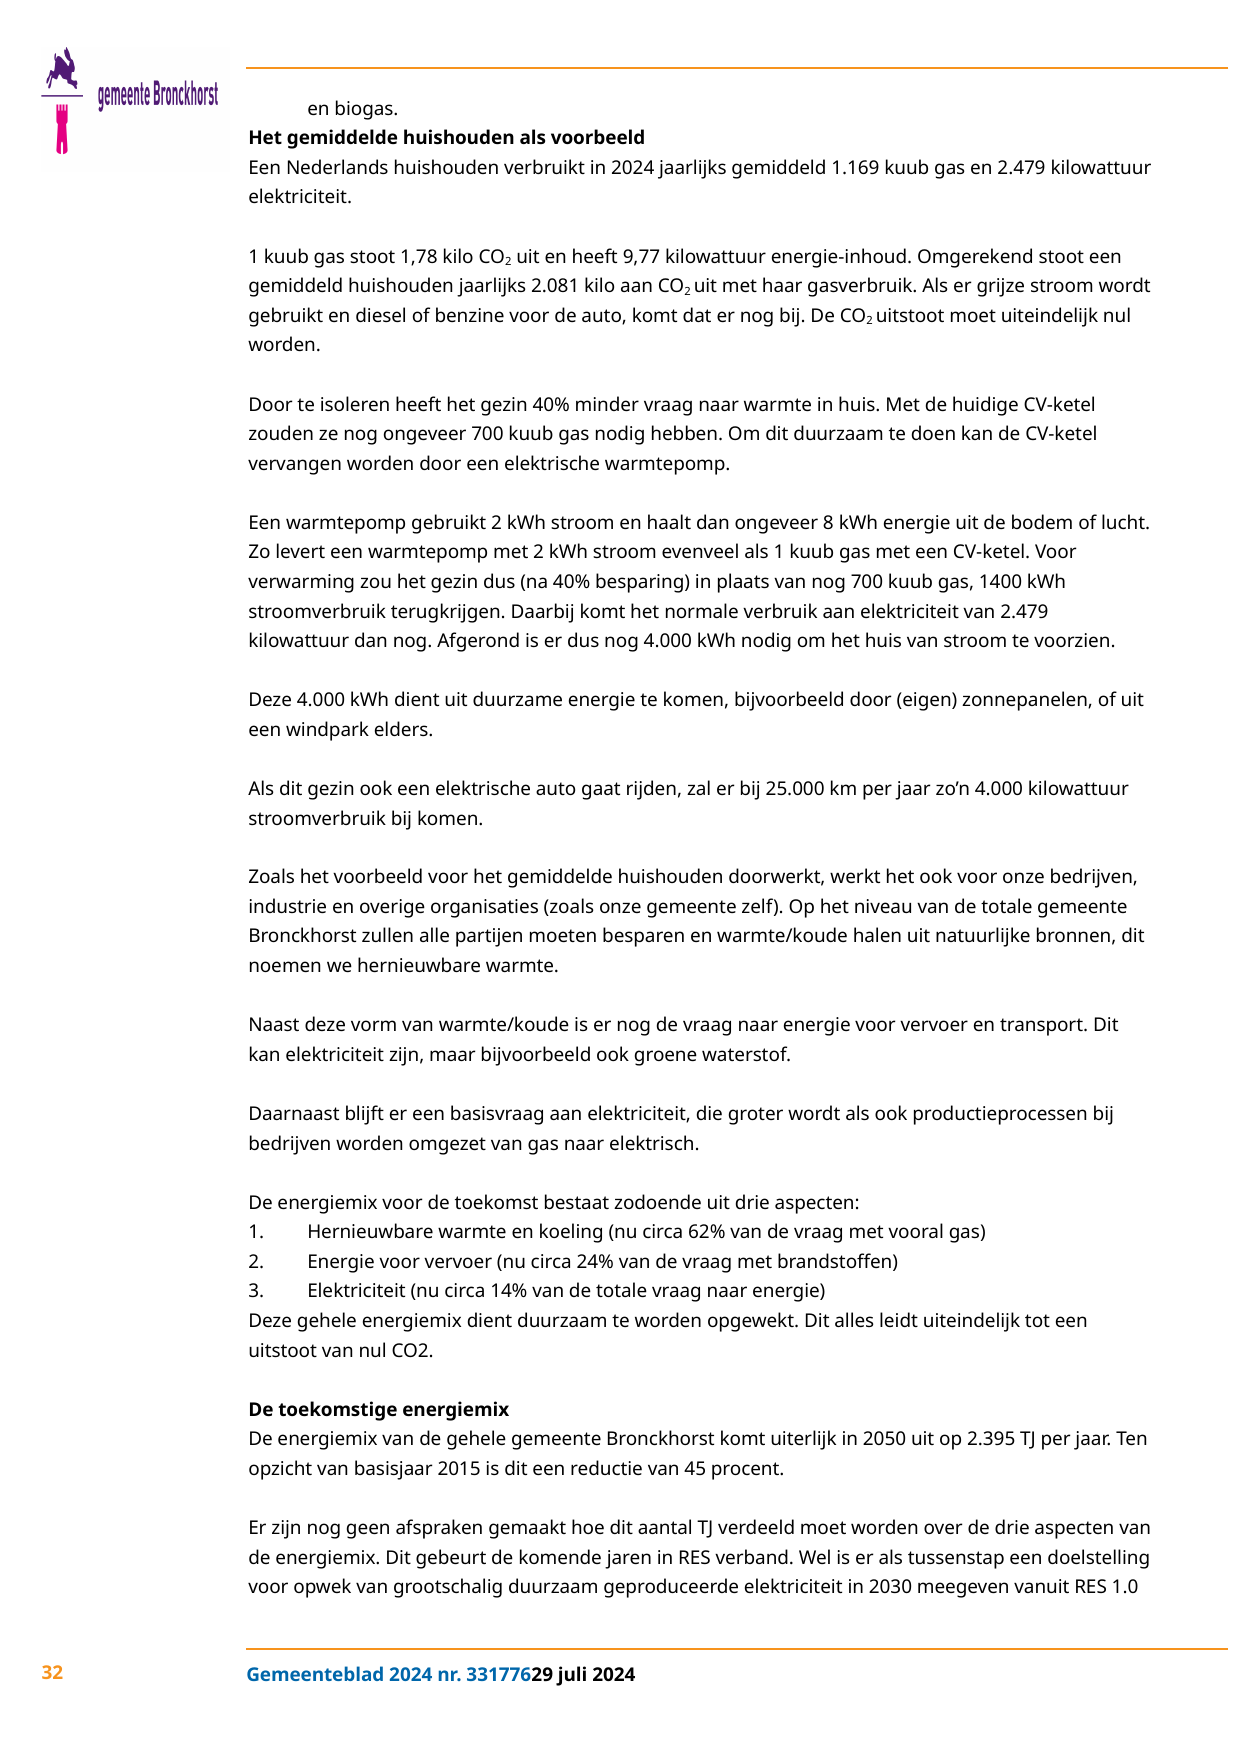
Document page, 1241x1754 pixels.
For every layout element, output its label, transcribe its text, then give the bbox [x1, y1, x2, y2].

text Er zijn nog geen afspraken gemaakt hoe dit aantal TJ verdeeld moet worden over de drie aspecten van de energiemix. Dit gebeurt de komende jaren in RES verband. Wel is er als tussenstap een doelstelling voor opwek van grootschalig duurzaam geproduceerde elektriciteit in 2030 meegeven vanuit RES 1.0 [248, 1514, 1152, 1599]
list en biogas. [248, 95, 1152, 121]
picture [41, 47, 231, 172]
text De toekomstige energiemix [248, 1396, 1152, 1422]
list Hernieuwbare warmte en koeling (nu circa 62% van de vraag met vooral gas) [248, 1218, 1152, 1244]
text Deze gehele energiemix dient duurzaam te worden opgewekt. Dit alles leidt uiteindelijk tot een uitstoot van nul CO2. [248, 1307, 1152, 1362]
text De energiemix voor de toekomst bestaat zodoende uit drie aspecten: [248, 1189, 1152, 1214]
text Zoals het voorbeeld voor het gemiddelde huishouden doorwerkt, werkt het ook voor onze bedrijven, industrie en overige organisaties (zoals onze gemeente zelf). Op het niveau van de totale gemeente Bronckhorst zullen alle partijen moeten besparen en warmte/koude halen uit natuurlijke bronnen, dit noemen we hernieuwbare warmte. [248, 863, 1152, 978]
text Naast deze vorm van warmte/koude is er nog de vraag naar energie voor vervoer en transport. Dit kan elektriciteit zijn, maar bijvoorbeeld ook groene waterstof. [248, 1011, 1152, 1067]
text De energiemix van de gehele gemeente Bronckhorst komt uiterlijk in 2050 uit op 2.395 TJ per jaar. Ten opzicht van basisjaar 2015 is dit een reductie van 45 procent. [248, 1426, 1152, 1481]
list Energie voor vervoer (nu circa 24% van de vraag met brandstoffen) [248, 1248, 1152, 1274]
list Elektriciteit (nu circa 14% van de totale vraag naar energie) [248, 1278, 1152, 1303]
text Daarnaast blijft er een basisvraag aan elektriciteit, die groter wordt als ook productieprocessen bij bedrijven worden omgezet van gas naar elektrisch. [248, 1100, 1152, 1155]
table_header Het gemiddelde huishouden als voorbeeld Een Nederlands huishouden verbruikt in 2024 jaarlijks gemiddeld 1.169 kuub gas en 2.479 kilowattuur elektriciteit. 1 kuub gas stoot 1,78 kilo CO2 uit en heeft 9,77 kilowattuur energie-inhoud. Omgerekend stoot een gemiddeld huishouden jaarlijks 2.081 kilo aan CO2 uit met haar gasverbruik. Als er grijze stroom wordt gebruikt en diesel of benzine voor de auto, komt dat er nog bij. De CO2 uitstoot moet uiteindelijk nul worden. Door te isoleren heeft het gezin 40% minder vraag naar warmte in huis. Met de huidige CV-ketel zouden ze nog ongeveer 700 kuub gas nodig hebben. Om dit duurzaam te doen kan de CV-ketel vervangen worden door een elektrische warmtepomp. Een warmtepomp gebruikt 2 kWh stroom en haalt dan ongeveer 8 kWh energie uit de bodem of lucht. Zo levert een warmtepomp met 2 kWh stroom evenveel als 1 kuub gas met een CV-ketel. Voor verwarming zou het gezin dus (na 40% besparing) in plaats van nog 700 kuub gas, 1400 kWh stroomverbruik terugkrijgen. Daarbij komt het normale verbruik aan elektriciteit van 2.479 kilowattuur dan nog. Afgerond is er dus nog 4.000 kWh nodig om het huis van stroom te voorzien. Deze 4.000 kWh dient uit duurzame energie te komen, bijvoorbeeld door (eigen) zonnepanelen, of uit een windpark elders. Als dit gezin ook een elektrische auto gaat rijden, zal er bij 25.000 km per jaar zo’n 4.000 kilowattuur stroomverbruik bij komen. [248, 125, 1152, 831]
